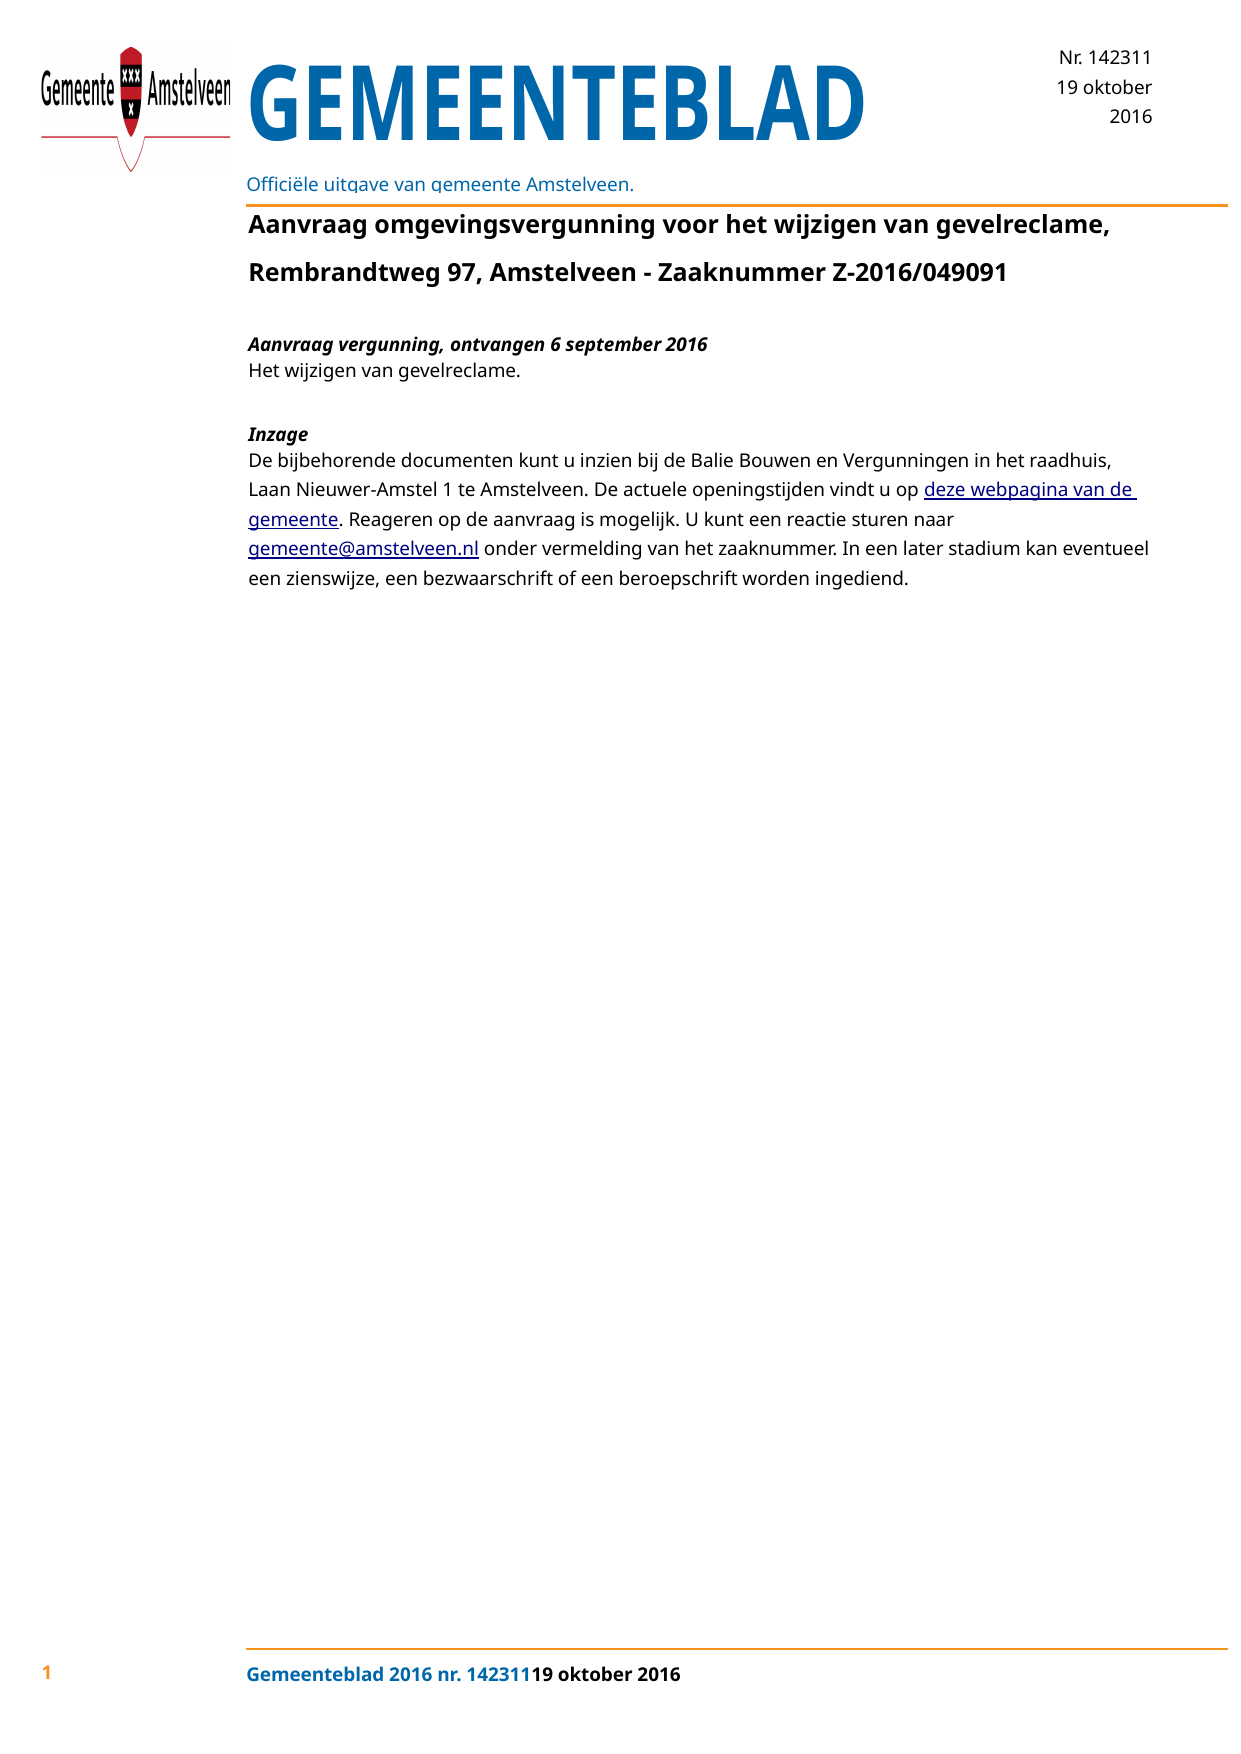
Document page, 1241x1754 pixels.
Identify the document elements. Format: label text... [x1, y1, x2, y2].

text Inzage [248, 421, 1152, 447]
text Het wijzigen van gevelreclame. [248, 357, 1152, 383]
picture [41, 47, 231, 172]
text Aanvraag vergunning, ontvangen 6 september 2016 [248, 331, 1152, 357]
text De bijbehorende documenten kunt u inzien bij de Balie Bouwen en Vergunningen in het raadhuis, Laan Nieuwer-Amstel 1 te Amstelveen. De actuele openingstijden vindt u op deze webpagina van de gemeente. Reageren op de aanvraag is mogelijk. U kunt een reactie sturen naar gemeente@amstelveen.nl onder vermelding van het zaaknummer. In een later stadium kan eventueel een zienswijze, een bezwaarschrift of een beroepschrift worden ingediend. [248, 447, 1152, 591]
text Aanvraag omgevingsvergunning voor het wijzigen van gevelreclame, Rembrandtweg 97, Amstelveen - Zaaknummer Z-2016/049091 [248, 207, 1152, 288]
